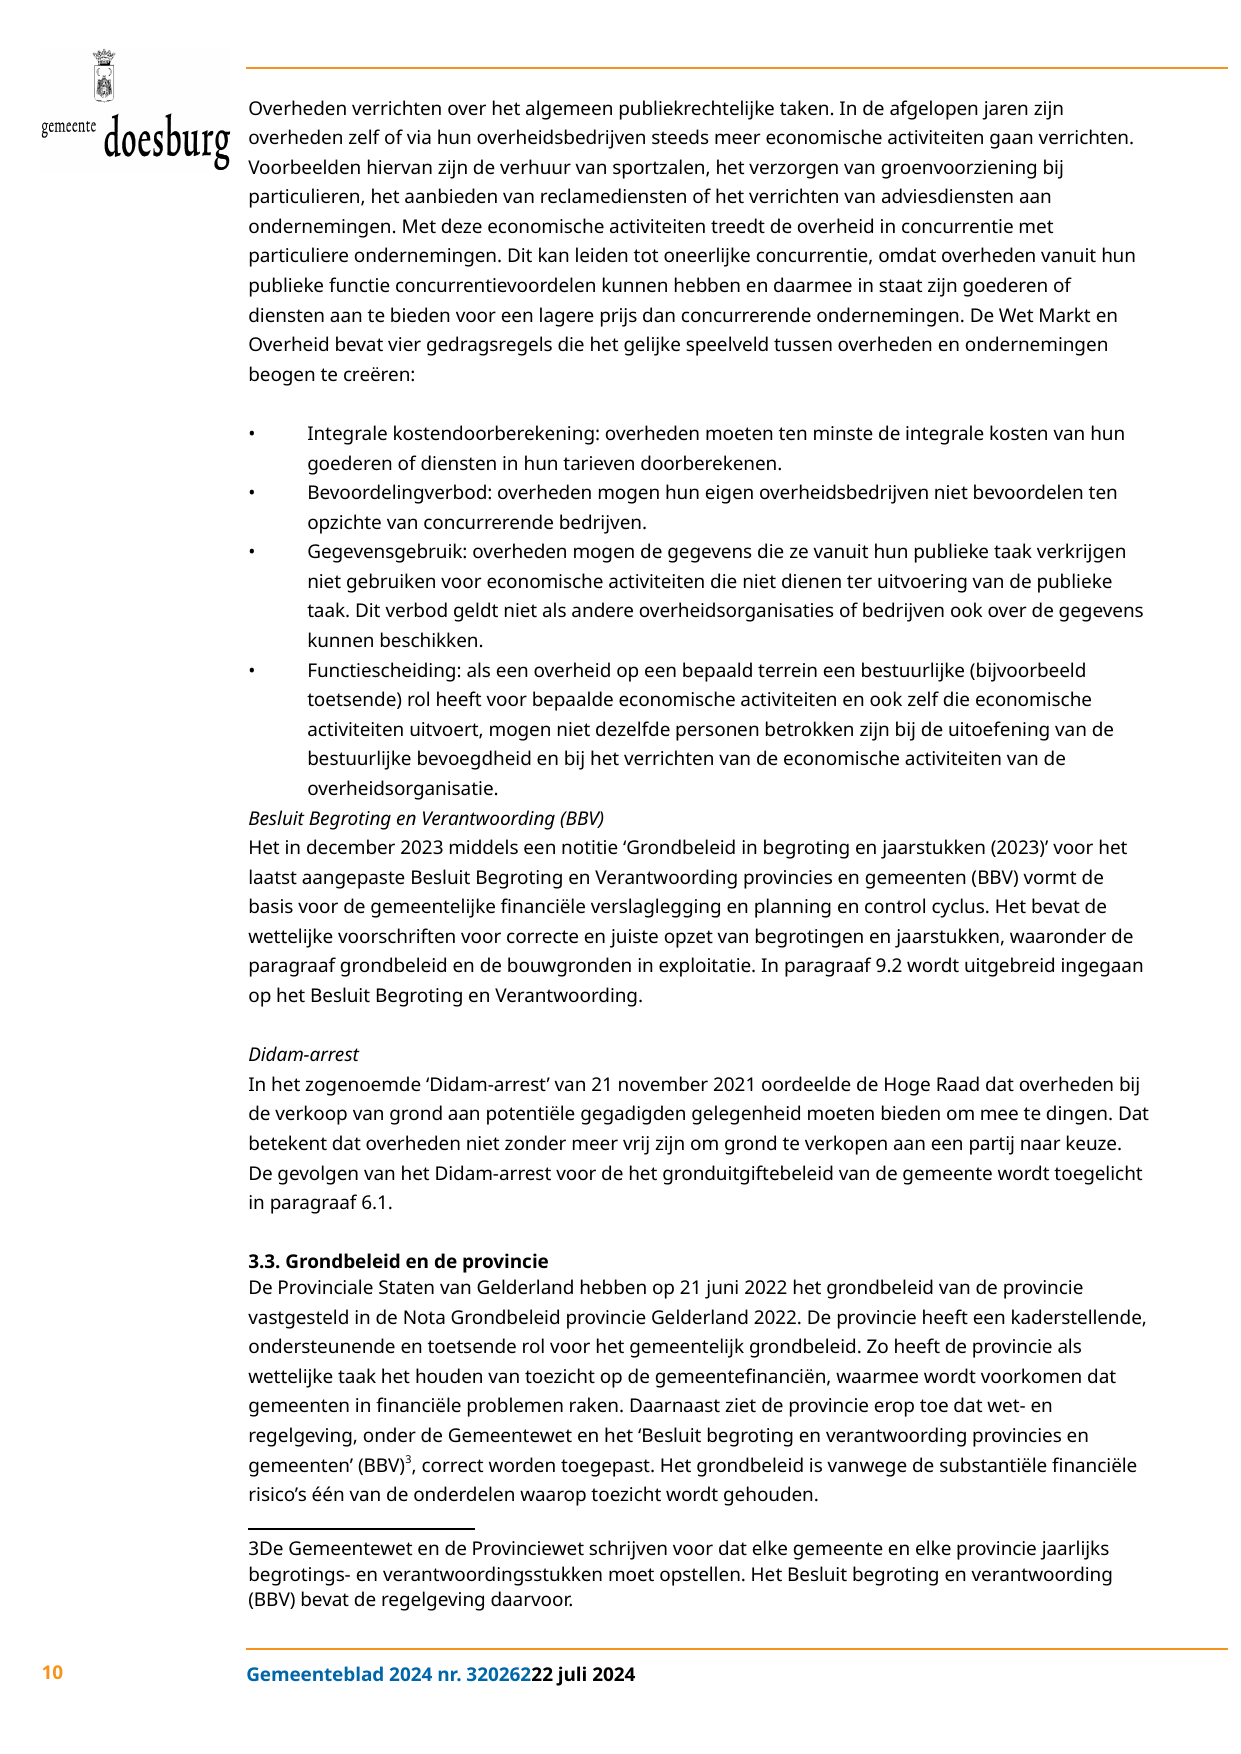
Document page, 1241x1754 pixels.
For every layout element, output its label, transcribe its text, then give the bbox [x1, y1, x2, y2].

text Overheden verrichten over het algemeen publiekrechtelijke taken. In de afgelopen jaren zijn overheden zelf of via hun overheidsbedrijven steeds meer economische activiteiten gaan verrichten. Voorbeelden hiervan zijn de verhuur van sportzalen, het verzorgen van groenvoorziening bij particulieren, het aanbieden van reclamediensten of het verrichten van adviesdiensten aan ondernemingen. Met deze economische activiteiten treedt de overheid in concurrentie met particuliere ondernemingen. Dit kan leiden tot oneerlijke concurrentie, omdat overheden vanuit hun publieke functie concurrentievoordelen kunnen hebben en daarmee in staat zijn goederen of diensten aan te bieden voor een lagere prijs dan concurrerende ondernemingen. De Wet Markt en Overheid bevat vier gedragsregels die het gelijke speelveld tussen overheden en ondernemingen beogen te creëren: [248, 95, 1152, 387]
list Functiescheiding: als een overheid op een bepaald terrein een bestuurlijke (bijvoorbeeld toetsende) rol heeft voor bepaalde economische activiteiten en ook zelf die economische activiteiten uitvoert, mogen niet dezelfde personen betrokken zijn bij de uitoefening van de bestuurlijke bevoegdheid en bij het verrichten van de economische activiteiten van de overheidsorganisatie. [248, 657, 1152, 801]
text In het zogenoemde ‘Didam-arrest’ van 21 november 2021 oordeelde de Hoge Raad dat overheden bij de verkoop van grond aan potentiële gegadigden gelegenheid moeten bieden om mee te dingen. Dat betekent dat overheden niet zonder meer vrij zijn om grond te verkopen aan een partij naar keuze. De gevolgen van het Didam-arrest voor de het gronduitgiftebeleid van de gemeente wordt toegelicht in paragraaf 6.1. [248, 1071, 1152, 1215]
text Besluit Begroting en Verantwoording (BBV) [248, 805, 1152, 831]
text De Gemeentewet en de Provinciewet schrijven voor dat elke gemeente en elke provincie jaarlijks begrotings- en verantwoordingsstukken moet opstellen. Het Besluit begroting en verantwoording (BBV) bevat de regelgeving daarvoor. [248, 1535, 1152, 1612]
text 3.3. Grondbeleid en de provincie [248, 1248, 1152, 1274]
text De Provinciale Staten van Gelderland hebben op 21 juni 2022 het grondbeleid van de provincie vastgesteld in de Nota Grondbeleid provincie Gelderland 2022. De provincie heeft een kaderstellende, ondersteunende en toetsende rol voor het gemeentelijk grondbeleid. Zo heeft de provincie als wettelijke taak het houden van toezicht op de gemeentefinanciën, waarmee wordt voorkomen dat gemeenten in financiële problemen raken. Daarnaast ziet de provincie erop toe dat wet- en regelgeving, onder de Gemeentewet en het ‘Besluit begroting en verantwoording provincies en gemeenten’ (BBV), correct worden toegepast. Het grondbeleid is vanwege de substantiële financiële risico’s één van de onderdelen waarop toezicht wordt gehouden. [248, 1274, 1152, 1507]
list Gegevensgebruik: overheden mogen de gegevens die ze vanuit hun publieke taak verkrijgen niet gebruiken voor economische activiteiten die niet dienen ter uitvoering van de publieke taak. Dit verbod geldt niet als andere overheidsorganisaties of bedrijven ook over de gegevens kunnen beschikken. [248, 538, 1152, 653]
list Integrale kostendoorberekening: overheden moeten ten minste de integrale kosten van hun goederen of diensten in hun tarieven doorberekenen. [248, 420, 1152, 476]
list Bevoordelingverbod: overheden mogen hun eigen overheidsbedrijven niet bevoordelen ten opzichte van concurrerende bedrijven. [248, 479, 1152, 535]
picture [41, 47, 231, 172]
text Het in december 2023 middels een notitie ‘Grondbeleid in begroting en jaarstukken (2023)’ voor het laatst aangepaste Besluit Begroting en Verantwoording provincies en gemeenten (BBV) vormt de basis voor de gemeentelijke financiële verslaglegging en planning en control cyclus. Het bevat de wettelijke voorschriften voor correcte en juiste opzet van begrotingen en jaarstukken, waaronder de paragraaf grondbeleid en de bouwgronden in exploitatie. In paragraaf 9.2 wordt uitgebreid ingegaan op het Besluit Begroting en Verantwoording. [248, 834, 1152, 1008]
text Didam-arrest [248, 1041, 1152, 1067]
